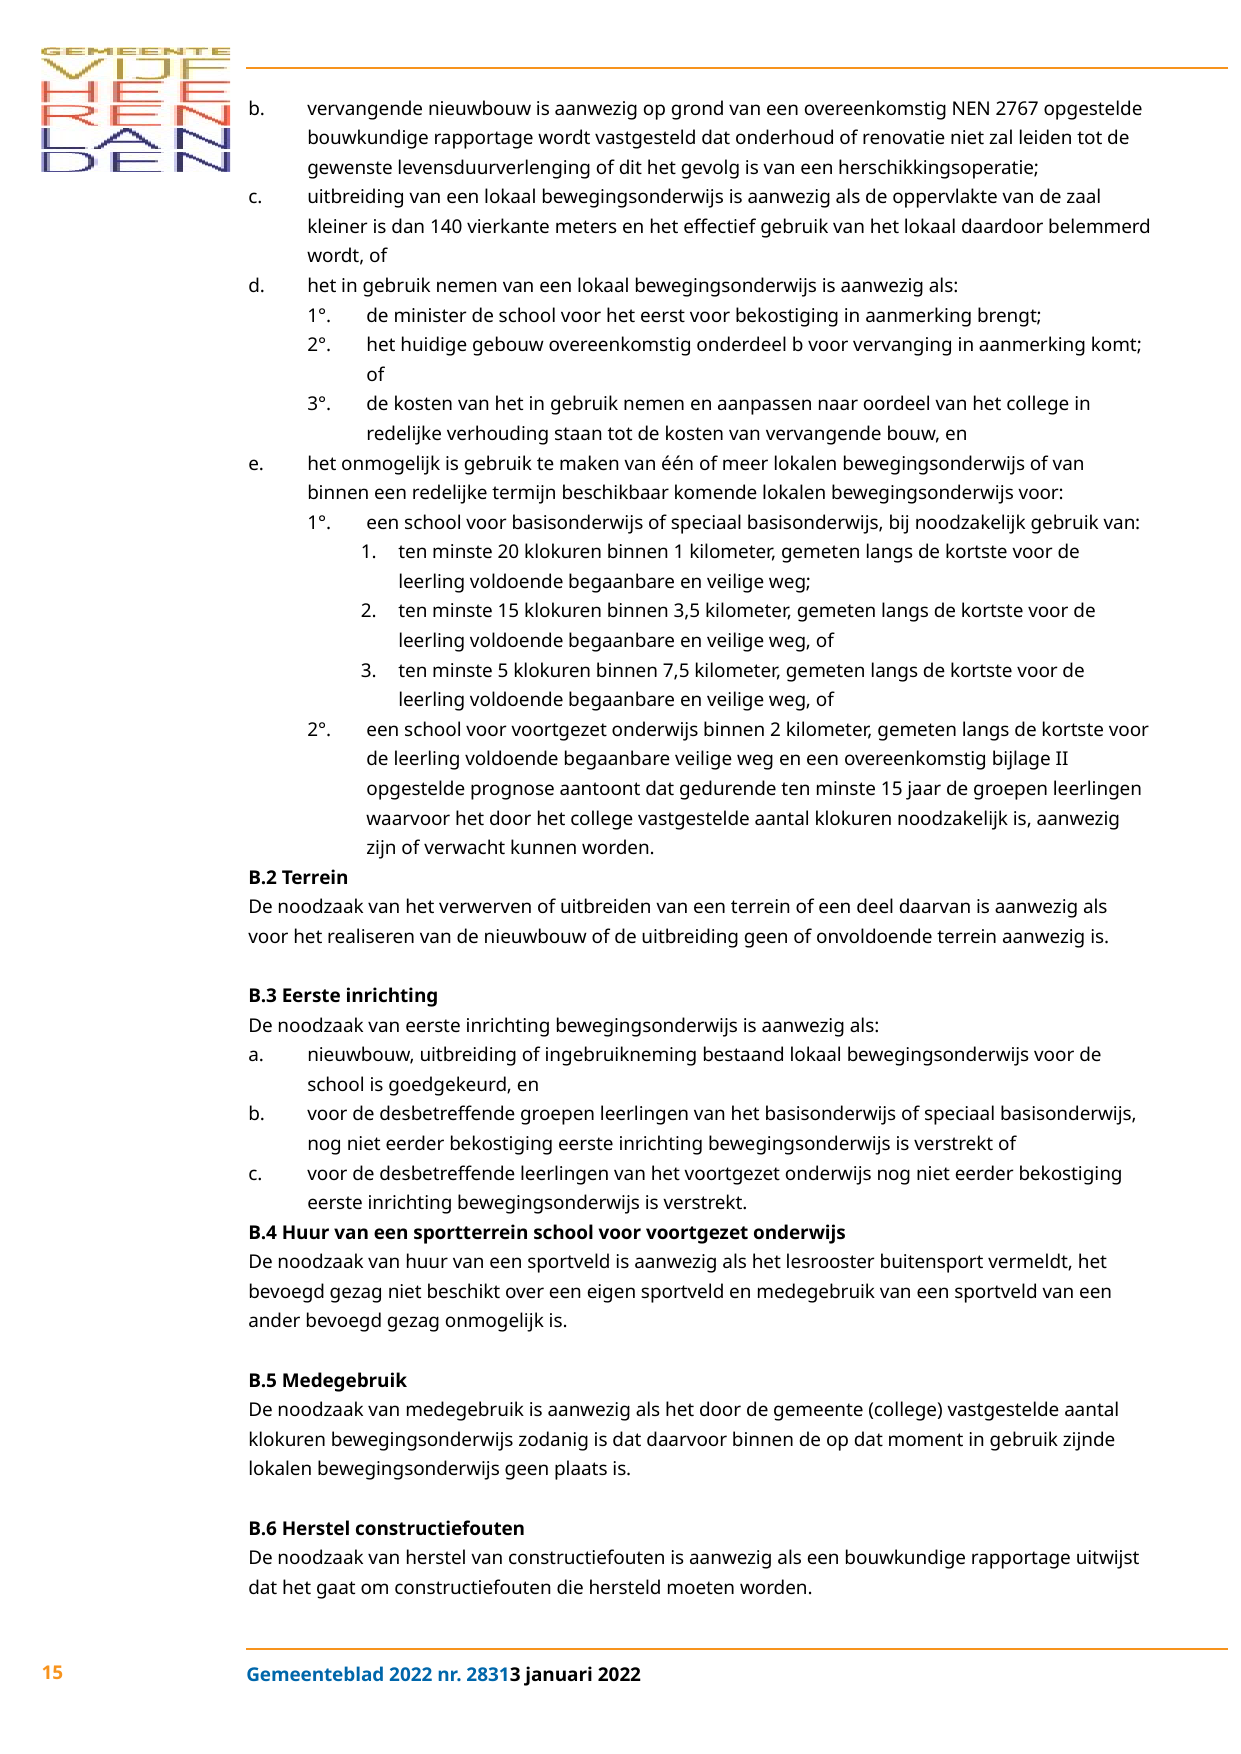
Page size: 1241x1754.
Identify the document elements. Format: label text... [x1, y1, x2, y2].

list een school voor voortgezet onderwijs binnen 2 kilometer, gemeten langs de kortste voor de leerling voldoende begaanbare veilige weg en een overeenkomstig bijlage II opgestelde prognose aantoont dat gedurende ten minste 15 jaar de groepen leerlingen waarvoor het door het college vastgestelde aantal klokuren noodzakelijk is, aanwezig zijn of verwacht kunnen worden. [307, 716, 1152, 860]
list nieuwbouw, uitbreiding of ingebruikneming bestaand lokaal bewegingsonderwijs voor de school is goedgekeurd, en [248, 1041, 1152, 1097]
list ten minste 15 klokuren binnen 3,5 kilometer, gemeten langs de kortste voor de leerling voldoende begaanbare en veilige weg, of [361, 598, 1152, 653]
list het onmogelijk is gebruik te maken van één of meer lokalen bewegingsonderwijs of van binnen een redelijke termijn beschikbaar komende lokalen bewegingsonderwijs voor: [248, 450, 1152, 505]
text B.4 Huur van een sportterrein school voor voortgezet onderwijs [248, 1219, 1152, 1245]
list voor de desbetreffende groepen leerlingen van het basisonderwijs of speciaal basisonderwijs, nog niet eerder bekostiging eerste inrichting bewegingsonderwijs is verstrekt of [248, 1101, 1152, 1156]
text De noodzaak van medegebruik is aanwezig als het door de gemeente (college) vastgestelde aantal klokuren bewegingsonderwijs zodanig is dat daarvoor binnen de op dat moment in gebruik zijnde lokalen bewegingsonderwijs geen plaats is. [248, 1396, 1152, 1481]
text De noodzaak van herstel van constructiefouten is aanwezig als een bouwkundige rapportage uitwijst dat het gaat om constructiefouten die hersteld moeten worden. [248, 1544, 1152, 1600]
list uitbreiding van een lokaal bewegingsonderwijs is aanwezig als de oppervlakte van de zaal kleiner is dan 140 vierkante meters en het effectief gebruik van het lokaal daardoor belemmerd wordt, of [248, 183, 1152, 268]
text B.5 Medegebruik [248, 1367, 1152, 1393]
text De noodzaak van eerste inrichting bewegingsonderwijs is aanwezig als: [248, 1012, 1152, 1038]
list de kosten van het in gebruik nemen en aanpassen naar oordeel van het college in redelijke verhouding staan tot de kosten van vervangende bouw, en [307, 391, 1152, 446]
text De noodzaak van huur van een sportveld is aanwezig als het lesrooster buitensport vermeldt, het bevoegd gezag niet beschikt over een eigen sportveld en medegebruik van een sportveld van een ander bevoegd gezag onmogelijk is. [248, 1248, 1152, 1333]
text B.3 Eerste inrichting [248, 982, 1152, 1008]
list de minister de school voor het eerst voor bekostiging in aanmerking brengt; [307, 302, 1152, 328]
text B.6 Herstel constructiefouten [248, 1515, 1152, 1541]
list het in gebruik nemen van een lokaal bewegingsonderwijs is aanwezig als: [248, 272, 1152, 298]
list vervangende nieuwbouw is aanwezig op grond van een overeenkomstig NEN 2767 opgestelde bouwkundige rapportage wordt vastgesteld dat onderhoud of renovatie niet zal leiden tot de gewenste levensduurverlenging of dit het gevolg is van een herschikkingsoperatie; [248, 95, 1152, 180]
list ten minste 5 klokuren binnen 7,5 kilometer, gemeten langs de kortste voor de leerling voldoende begaanbare en veilige weg, of [361, 657, 1152, 712]
list een school voor basisonderwijs of speciaal basisonderwijs, bij noodzakelijk gebruik van: [307, 509, 1152, 535]
list het huidige gebouw overeenkomstig onderdeel b voor vervanging in aanmerking komt; of [307, 331, 1152, 387]
list ten minste 20 klokuren binnen 1 kilometer, gemeten langs de kortste voor de leerling voldoende begaanbare en veilige weg; [361, 538, 1152, 594]
list voor de desbetreffende leerlingen van het voortgezet onderwijs nog niet eerder bekostiging eerste inrichting bewegingsonderwijs is verstrekt. [248, 1160, 1152, 1215]
text B.2 Terrein [248, 864, 1152, 890]
picture [41, 47, 231, 172]
text De noodzaak van het verwerven of uitbreiden van een terrein of een deel daarvan is aanwezig als voor het realiseren van de nieuwbouw of de uitbreiding geen of onvoldoende terrein aanwezig is. [248, 893, 1152, 949]
